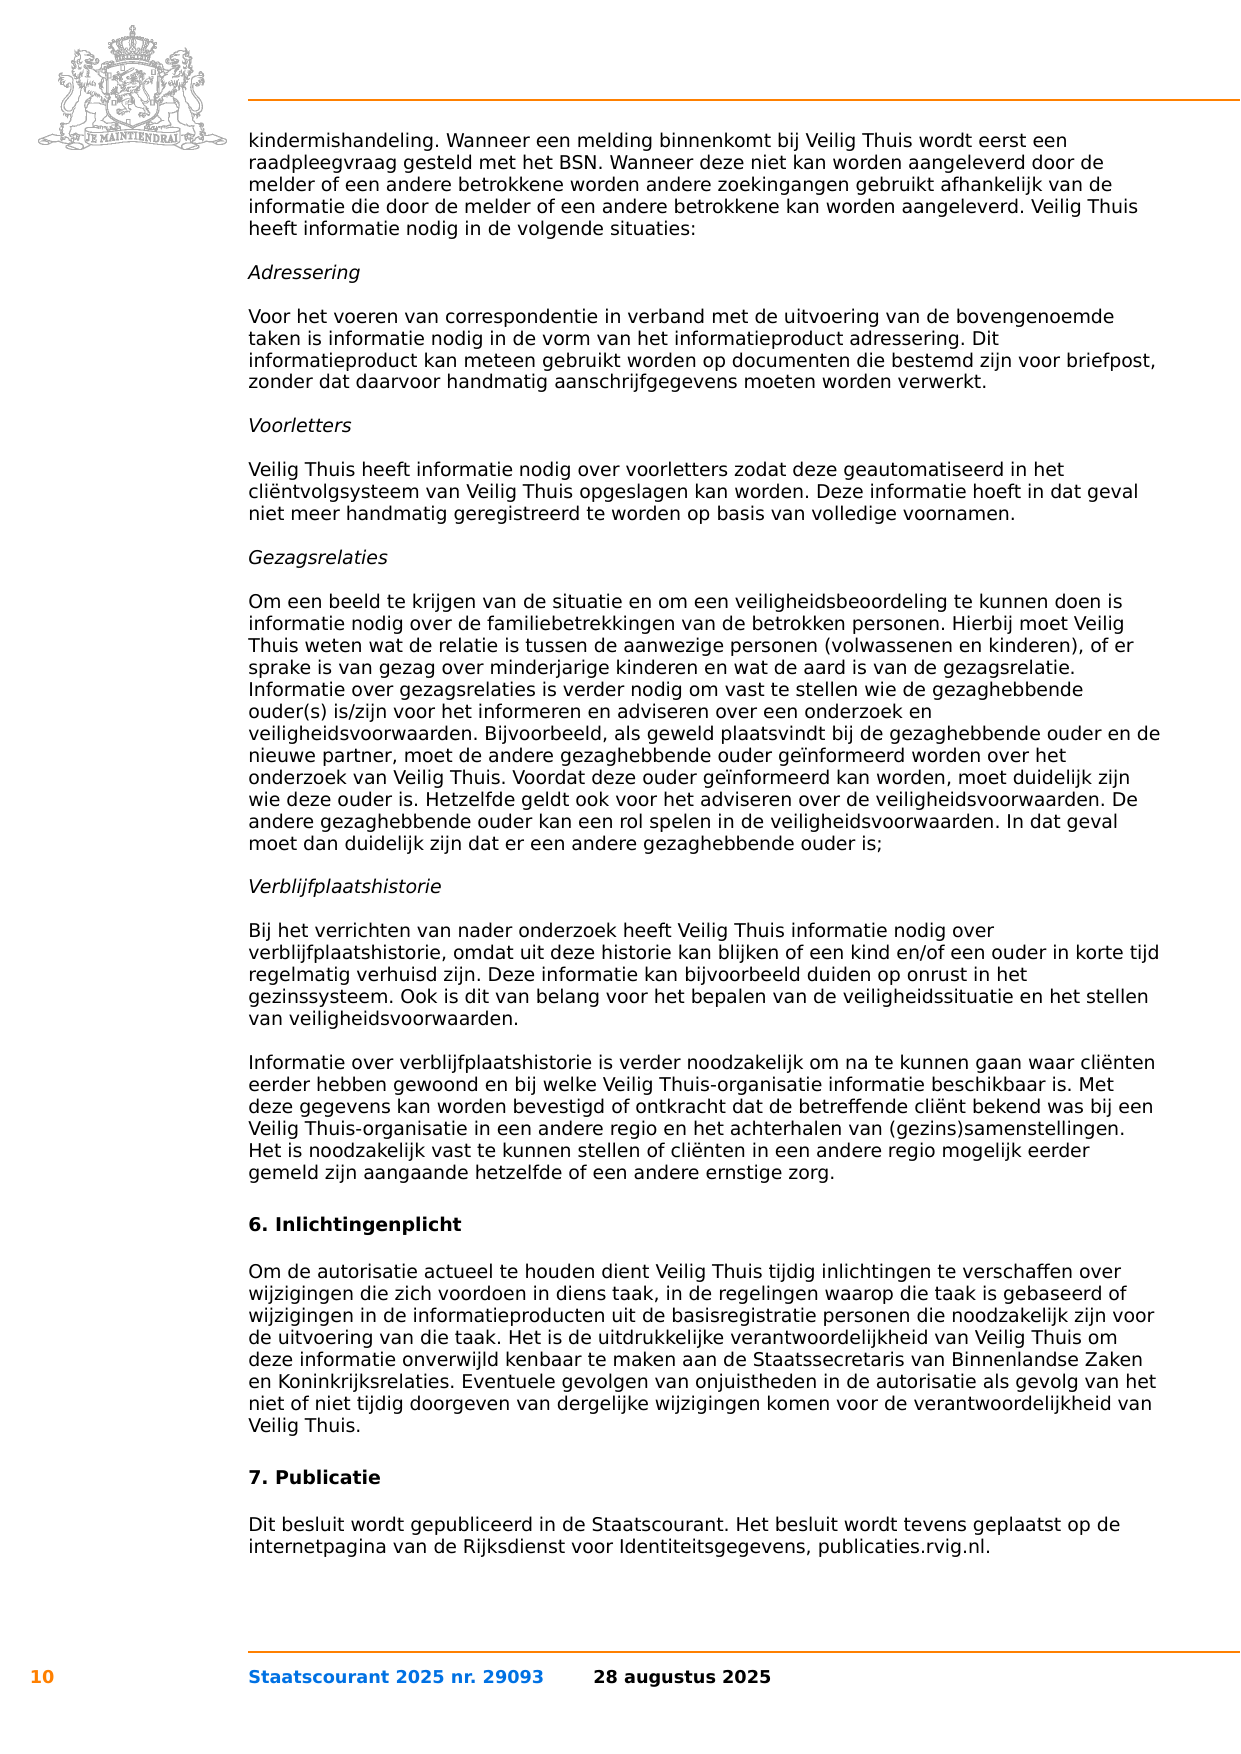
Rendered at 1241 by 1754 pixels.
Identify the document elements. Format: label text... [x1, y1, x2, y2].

subtitle Adressering [248, 262, 1163, 284]
text Veilig Thuis heeft informatie nodig over voorletters zodat deze geautomatiseerd in het cliëntvolgsysteem van Veilig Thuis opgeslagen kan worden. Deze informatie hoeft in dat geval niet meer handmatig geregistreerd te worden op basis van volledige voornamen. [248, 459, 1163, 525]
text Bij het verrichten van nader onderzoek heeft Veilig Thuis informatie nodig over verblijfplaatshistorie, omdat uit deze historie kan blijken of een kind en/of een ouder in korte tijd regelmatig verhuisd zijn. Deze informatie kan bijvoorbeeld duiden op onrust in het gezinssysteem. Ook is dit van belang voor het bepalen van de veiligheidssituatie en het stellen van veiligheidsvoorwaarden. [248, 920, 1163, 1030]
picture [38, 25, 227, 150]
text Om de autorisatie actueel te houden dient Veilig Thuis tijdig inlichtingen te verschaffen over wijzigingen die zich voordoen in diens taak, in de regelingen waarop die taak is gebaseerd of wijzigingen in de informatieproducten uit de basisregistratie personen die noodzakelijk zijn voor de uitvoering van die taak. Het is de uitdrukkelijke verantwoordelijkheid van Veilig Thuis om deze informatie onverwijld kenbaar te maken aan de Staatssecretaris van Binnenlandse Zaken en Koninkrijksrelaties. Eventuele gevolgen van onjuistheden in de autorisatie als gevolg van het niet of niet tijdig doorgeven van dergelijke wijzigingen komen voor de verantwoordelijkheid van Veilig Thuis. [248, 1261, 1163, 1437]
subtitle 7. Publicatie [248, 1467, 1163, 1489]
text Informatie over verblijfplaatshistorie is verder noodzakelijk om na te kunnen gaan waar cliënten eerder hebben gewoond en bij welke Veilig Thuis-organisatie informatie beschikbaar is. Met deze gegevens kan worden bevestigd of ontkracht dat de betreffende cliënt bekend was bij een Veilig Thuis-organisatie in een andere regio en het achterhalen van (gezins)samenstellingen. Het is noodzakelijk vast te kunnen stellen of cliënten in een andere regio mogelijk eerder gemeld zijn aangaande hetzelfde of een andere ernstige zorg. [248, 1052, 1163, 1184]
subtitle Verblijfplaatshistorie [248, 876, 1163, 898]
text Om een beeld te krijgen van de situatie en om een veiligheidsbeoordeling te kunnen doen is informatie nodig over de familiebetrekkingen van de betrokken personen. Hierbij moet Veilig Thuis weten wat de relatie is tussen de aanwezige personen (volwassenen en kinderen), of er sprake is van gezag over minderjarige kinderen en wat de aard is van de gezagsrelatie. Informatie over gezagsrelaties is verder nodig om vast te stellen wie de gezaghebbende ouder(s) is/zijn voor het informeren en adviseren over een onderzoek en veiligheidsvoorwaarden. Bijvoorbeeld, als geweld plaatsvindt bij de gezaghebbende ouder en de nieuwe partner, moet de andere gezaghebbende ouder geïnformeerd worden over het onderzoek van Veilig Thuis. Voordat deze ouder geïnformeerd kan worden, moet duidelijk zijn wie deze ouder is. Hetzelfde geldt ook voor het adviseren over de veiligheidsvoorwaarden. De andere gezaghebbende ouder kan een rol spelen in de veiligheidsvoorwaarden. In dat geval moet dan duidelijk zijn dat er een andere gezaghebbende ouder is; [248, 591, 1163, 854]
subtitle Voorletters [248, 415, 1163, 437]
subtitle 6. Inlichtingenplicht [248, 1214, 1163, 1236]
subtitle Gezagsrelaties [248, 547, 1163, 569]
text kindermishandeling. Wanneer een melding binnenkomt bij Veilig Thuis wordt eerst een raadpleegvraag gesteld met het BSN. Wanneer deze niet kan worden aangeleverd door de melder of een andere betrokkene worden andere zoekingangen gebruikt afhankelijk van de informatie die door de melder of een andere betrokkene kan worden aangeleverd. Veilig Thuis heeft informatie nodig in de volgende situaties: [248, 130, 1163, 240]
text Dit besluit wordt gepubliceerd in de Staatscourant. Het besluit wordt tevens geplaatst op de internetpagina van de Rijksdienst voor Identiteitsgegevens, publicaties.rvig.nl. [248, 1514, 1163, 1558]
text Voor het voeren van correspondentie in verband met de uitvoering van de bovengenoemde taken is informatie nodig in de vorm van het informatieproduct adressering. Dit informatieproduct kan meteen gebruikt worden op documenten die bestemd zijn voor briefpost, zonder dat daarvoor handmatig aanschrijfgegevens moeten worden verwerkt. [248, 306, 1163, 393]
